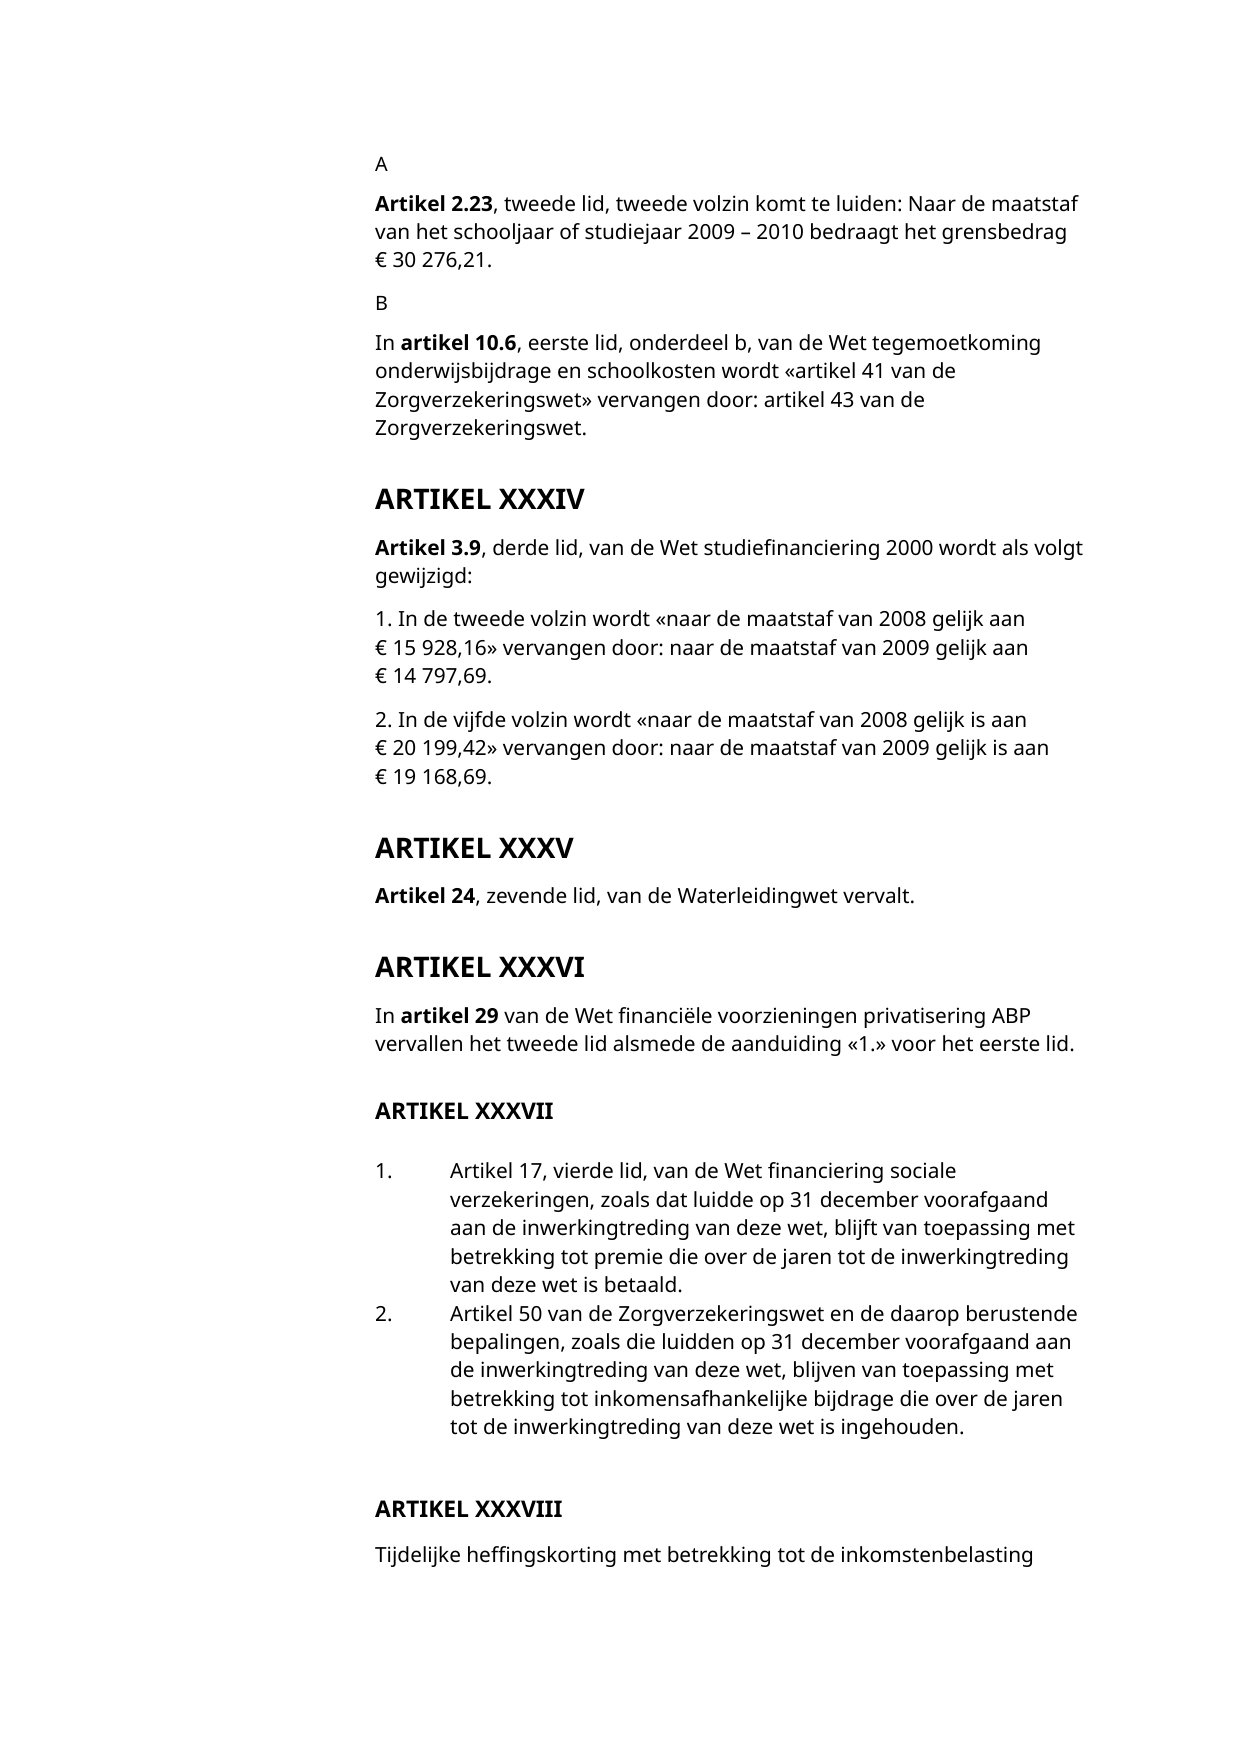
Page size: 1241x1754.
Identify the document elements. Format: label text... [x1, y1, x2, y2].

list Artikel 50 van de Zorgverzekeringswet en de daarop berustende bepalingen, zoals die luidden op 31 december voorafgaand aan de inwerkingtreding van deze wet, blijven van toepassing met betrekking tot inkomensafhankelijke bijdrage die over de jaren tot de inwerkingtreding van deze wet is ingehouden. [375, 1299, 1090, 1441]
subtitle ARTIKEL XXXVI [375, 947, 1090, 986]
subtitle ARTIKEL XXXVII [375, 1095, 1090, 1127]
text B [375, 289, 1090, 316]
text Artikel 2.23, tweede lid, tweede volzin komt te luiden: Naar de maatstaf van het schooljaar of studiejaar 2009 – 2010 bedraagt het grensbedrag € 30 276,21. [375, 189, 1090, 274]
text Tijdelijke heffingskorting met betrekking tot de inkomstenbelasting [375, 1540, 1090, 1568]
text In artikel 29 van de Wet financiële voorzieningen privatisering ABP vervallen het tweede lid alsmede de aanduiding «1.» voor het eerste lid. [375, 1001, 1090, 1058]
text Artikel 24, zevende lid, van de Waterleidingwet vervalt. [375, 881, 1090, 910]
text Artikel 3.9, derde lid, van de Wet studiefinanciering 2000 wordt als volgt gewijzigd: [375, 533, 1090, 589]
subtitle ARTIKEL XXXIV [375, 479, 1090, 518]
list Artikel 17, vierde lid, van de Wet financiering sociale verzekeringen, zoals dat luidde op 31 december voorafgaand aan de inwerkingtreding van deze wet, blijft van toepassing met betrekking tot premie die over de jaren tot de inwerkingtreding van deze wet is betaald. [375, 1157, 1090, 1299]
text In artikel 10.6, eerste lid, onderdeel b, van de Wet tegemoetkoming onderwijsbijdrage en schoolkosten wordt «artikel 41 van de Zorgverzekeringswet» vervangen door: artikel 43 van de Zorgverzekeringswet. [375, 328, 1090, 442]
text 2. In de vijfde volzin wordt «naar de maatstaf van 2008 gelijk is aan € 20 199,42» vervangen door: naar de maatstaf van 2009 gelijk is aan € 19 168,69. [375, 705, 1090, 790]
text 1. In de tweede volzin wordt «naar de maatstaf van 2008 gelijk aan € 15 928,16» vervangen door: naar de maatstaf van 2009 gelijk aan € 14 797,69. [375, 604, 1090, 690]
subtitle ARTIKEL XXXV [375, 828, 1090, 866]
subtitle ARTIKEL XXXVIII [375, 1493, 1090, 1525]
text A [375, 150, 1090, 177]
